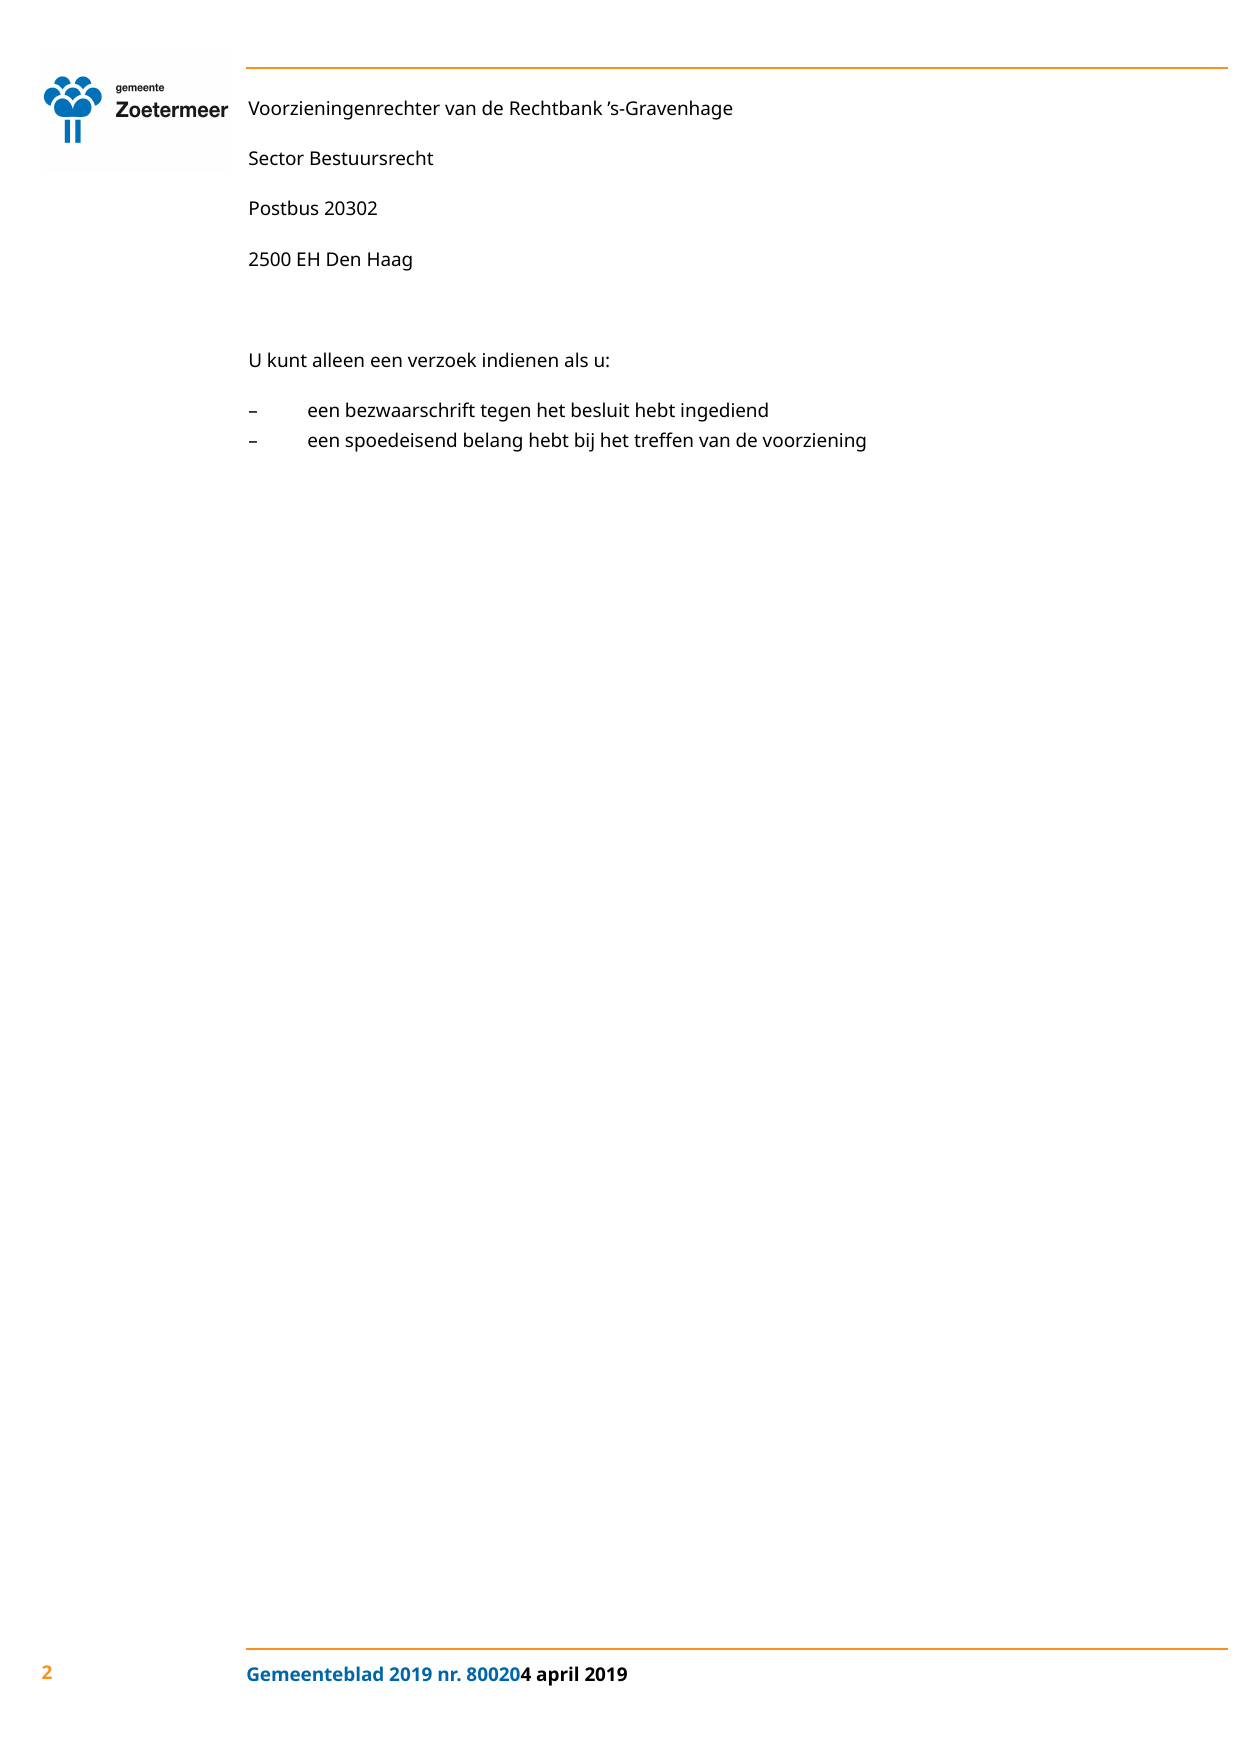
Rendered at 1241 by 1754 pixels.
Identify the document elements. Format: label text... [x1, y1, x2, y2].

text U kunt alleen een verzoek indienen als u: [248, 347, 1152, 373]
list een spoedeisend belang hebt bij het treffen van de voorziening [248, 427, 1152, 453]
text Sector Bestuursrecht [248, 145, 1152, 171]
text Postbus 20302 [248, 196, 1152, 221]
list een bezwaarschrift tegen het besluit hebt ingediend [248, 397, 1152, 423]
text 2500 EH Den Haag [248, 246, 1152, 272]
text Voorzieningenrechter van de Rechtbank ’s-Gravenhage [248, 95, 1152, 121]
picture [41, 47, 231, 172]
